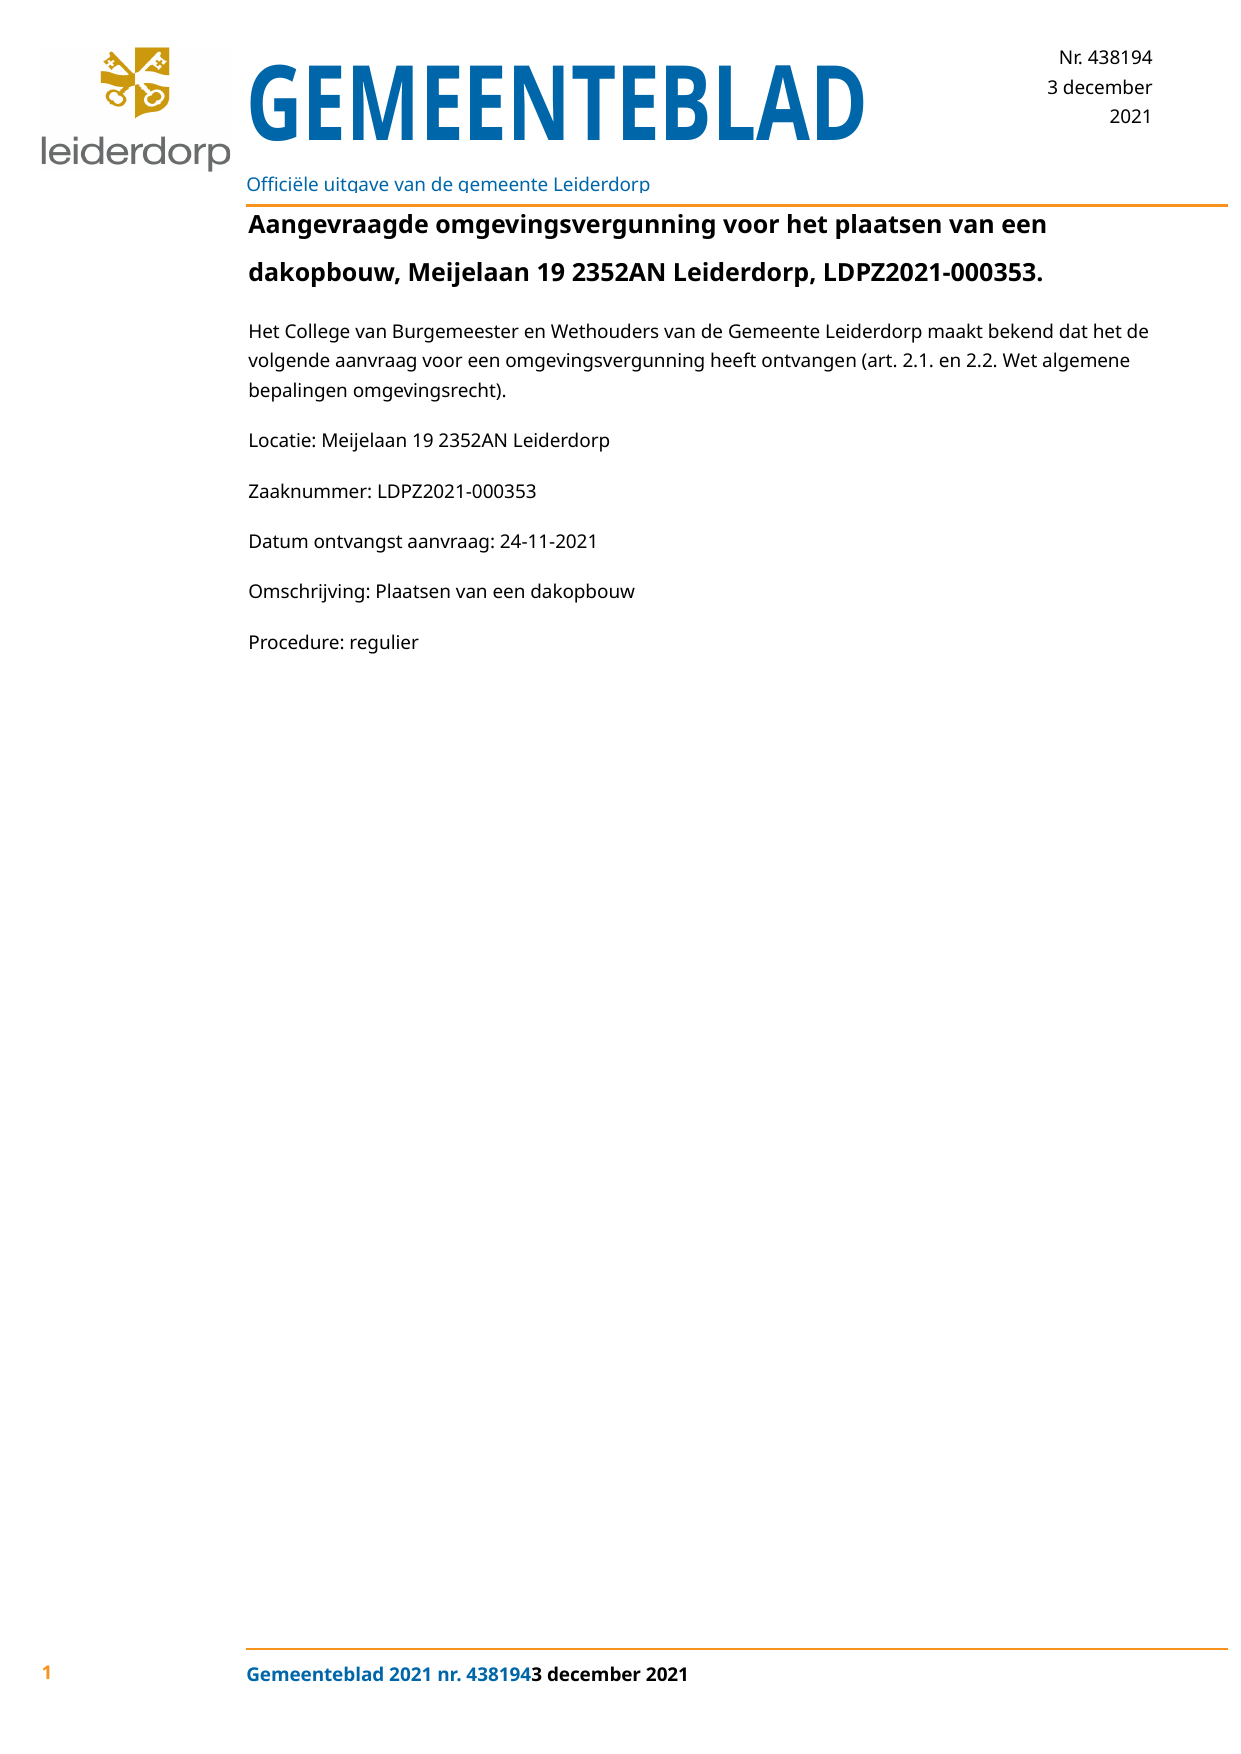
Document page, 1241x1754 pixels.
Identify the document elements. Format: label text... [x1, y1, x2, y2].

text Procedure: regulier [248, 629, 1152, 655]
text Omschrijving: Plaatsen van een dakopbouw [248, 579, 1152, 604]
text Het College van Burgemeester en Wethouders van de Gemeente Leiderdorp maakt bekend dat het de volgende aanvraag voor een omgevingsvergunning heeft ontvangen (art. 2.1. en 2.2. Wet algemene bepalingen omgevingsrecht). [248, 318, 1152, 403]
text Aangevraagde omgevingsvergunning voor het plaatsen van een dakopbouw, Meijelaan 19 2352AN Leiderdorp, LDPZ2021-000353. [248, 207, 1152, 288]
text Zaaknummer: LDPZ2021-000353 [248, 478, 1152, 504]
text Locatie: Meijelaan 19 2352AN Leiderdorp [248, 427, 1152, 453]
text Datum ontvangst aanvraag: 24-11-2021 [248, 528, 1152, 554]
picture [41, 47, 231, 172]
